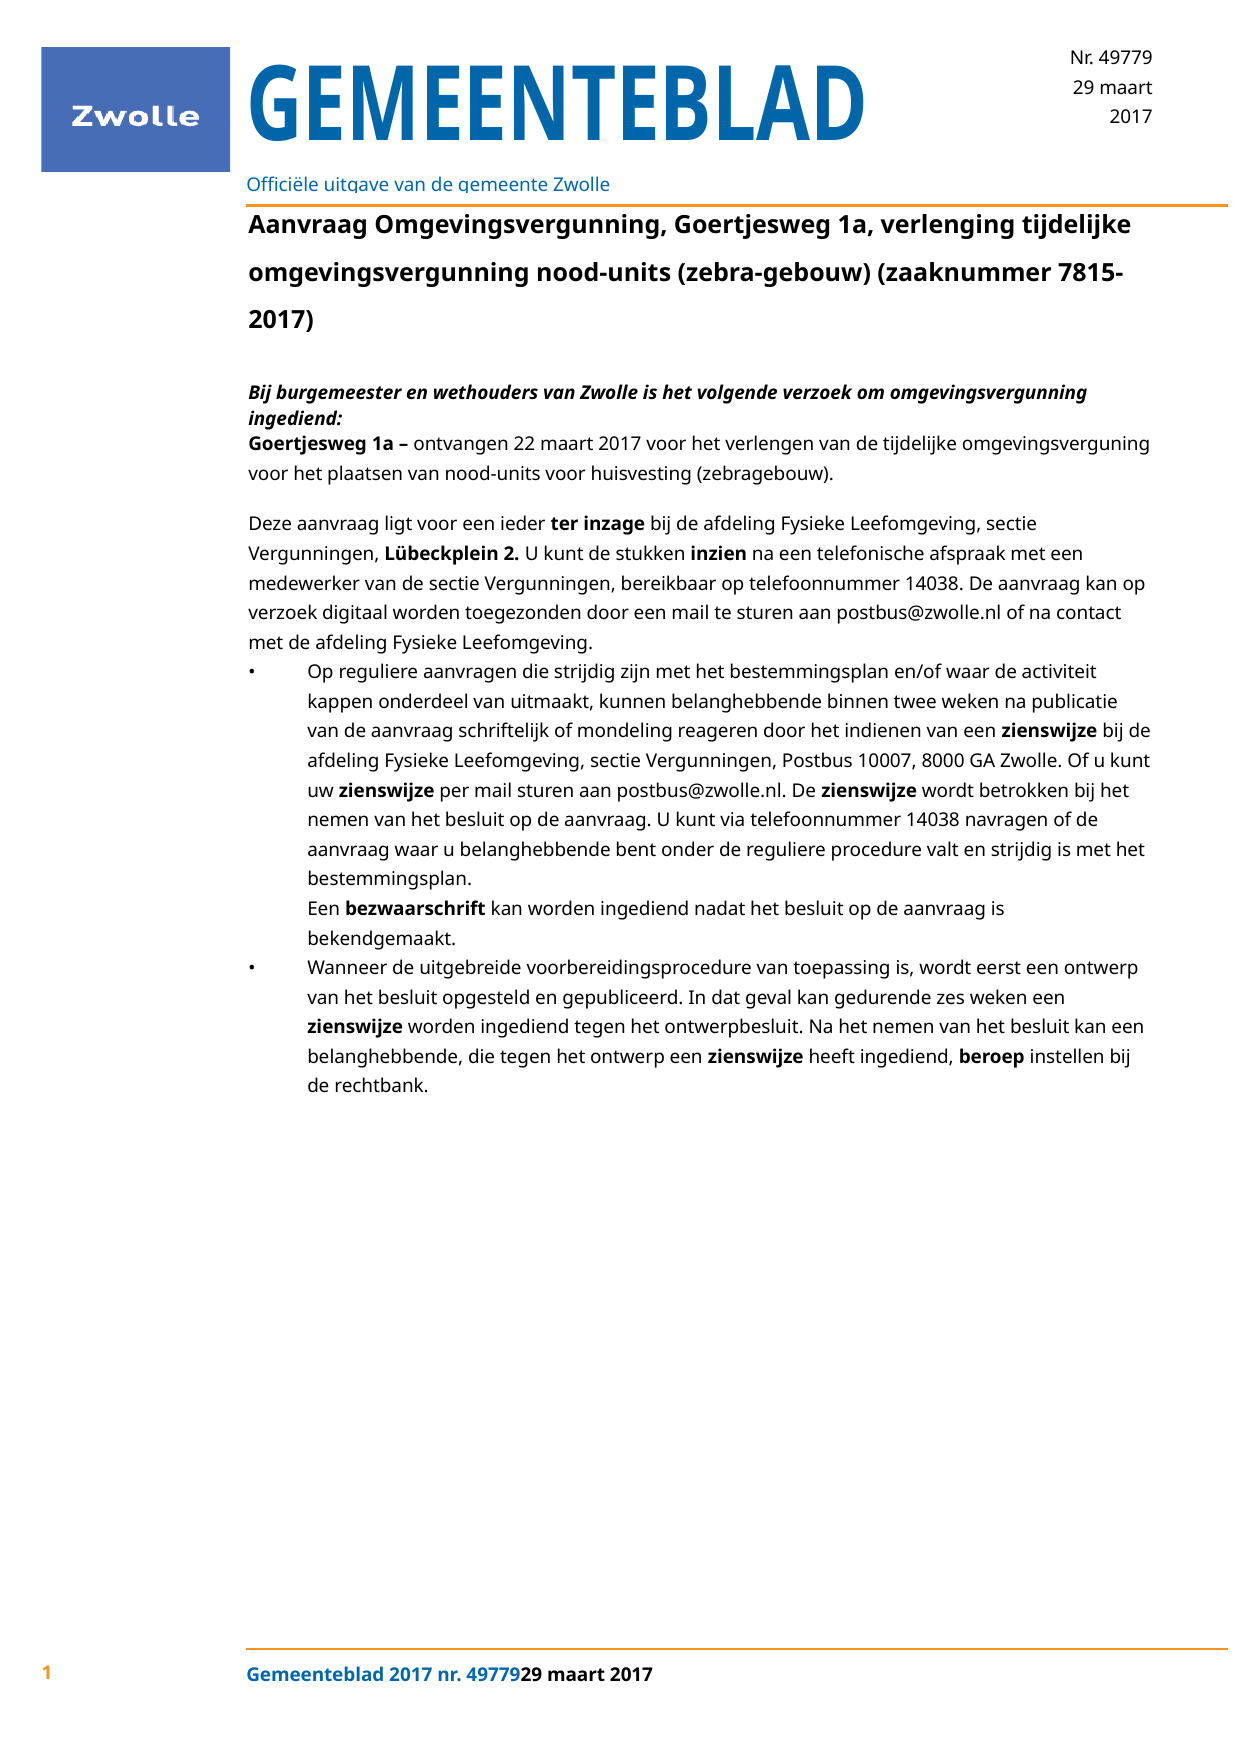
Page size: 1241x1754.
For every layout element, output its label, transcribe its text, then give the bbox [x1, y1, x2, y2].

text Goertjesweg 1a – ontvangen 22 maart 2017 voor het verlengen van de tijdelijke omgevingsverguning voor het plaatsen van nood-units voor huisvesting (zebragebouw). [248, 431, 1152, 486]
text Deze aanvraag ligt voor een ieder ter inzage bij de afdeling Fysieke Leefomgeving, sectie Vergunningen, Lübeckplein 2. U kunt de stukken inzien na een telefonische afspraak met een medewerker van de sectie Vergunningen, bereikbaar op telefoonnummer 14038. De aanvraag kan op verzoek digitaal worden toegezonden door een mail te sturen aan postbus@zwolle.nl of na contact met de afdeling Fysieke Leefomgeving. [248, 511, 1152, 654]
picture [41, 47, 231, 172]
list Wanneer de uitgebreide voorbereidingsprocedure van toepassing is, wordt eerst een ontwerp van het besluit opgesteld en gepubliceerd. In dat geval kan gedurende zes weken een zienswijze worden ingediend tegen het ontwerpbesluit. Na het nemen van het besluit kan een belanghebbende, die tegen het ontwerp een zienswijze heeft ingediend, beroep instellen bij de rechtbank. [248, 954, 1152, 1098]
text Bij burgemeester en wethouders van Zwolle is het volgende verzoek om omgevingsvergunning ingediend: [248, 379, 1152, 431]
list Een bezwaarschrift kan worden ingediend nadat het besluit op de aanvraag is bekendgemaakt. [248, 895, 1152, 950]
list Op reguliere aanvragen die strijdig zijn met het bestemmingsplan en/of waar de activiteit kappen onderdeel van uitmaakt, kunnen belanghebbende binnen twee weken na publicatie van de aanvraag schriftelijk of mondeling reageren door het indienen van een zienswijze bij de afdeling Fysieke Leefomgeving, sectie Vergunningen, Postbus 10007, 8000 GA Zwolle. Of u kunt uw zienswijze per mail sturen aan postbus@zwolle.nl. De zienswijze wordt betrokken bij het nemen van het besluit op de aanvraag. U kunt via telefoonnummer 14038 navragen of de aanvraag waar u belanghebbende bent onder de reguliere procedure valt en strijdig is met het bestemmingsplan. [248, 658, 1152, 891]
text Aanvraag Omgevingsvergunning, Goertjesweg 1a, verlenging tijdelijke omgevingsvergunning nood-units (zebra-gebouw) (zaaknummer 7815-2017) [248, 207, 1152, 336]
